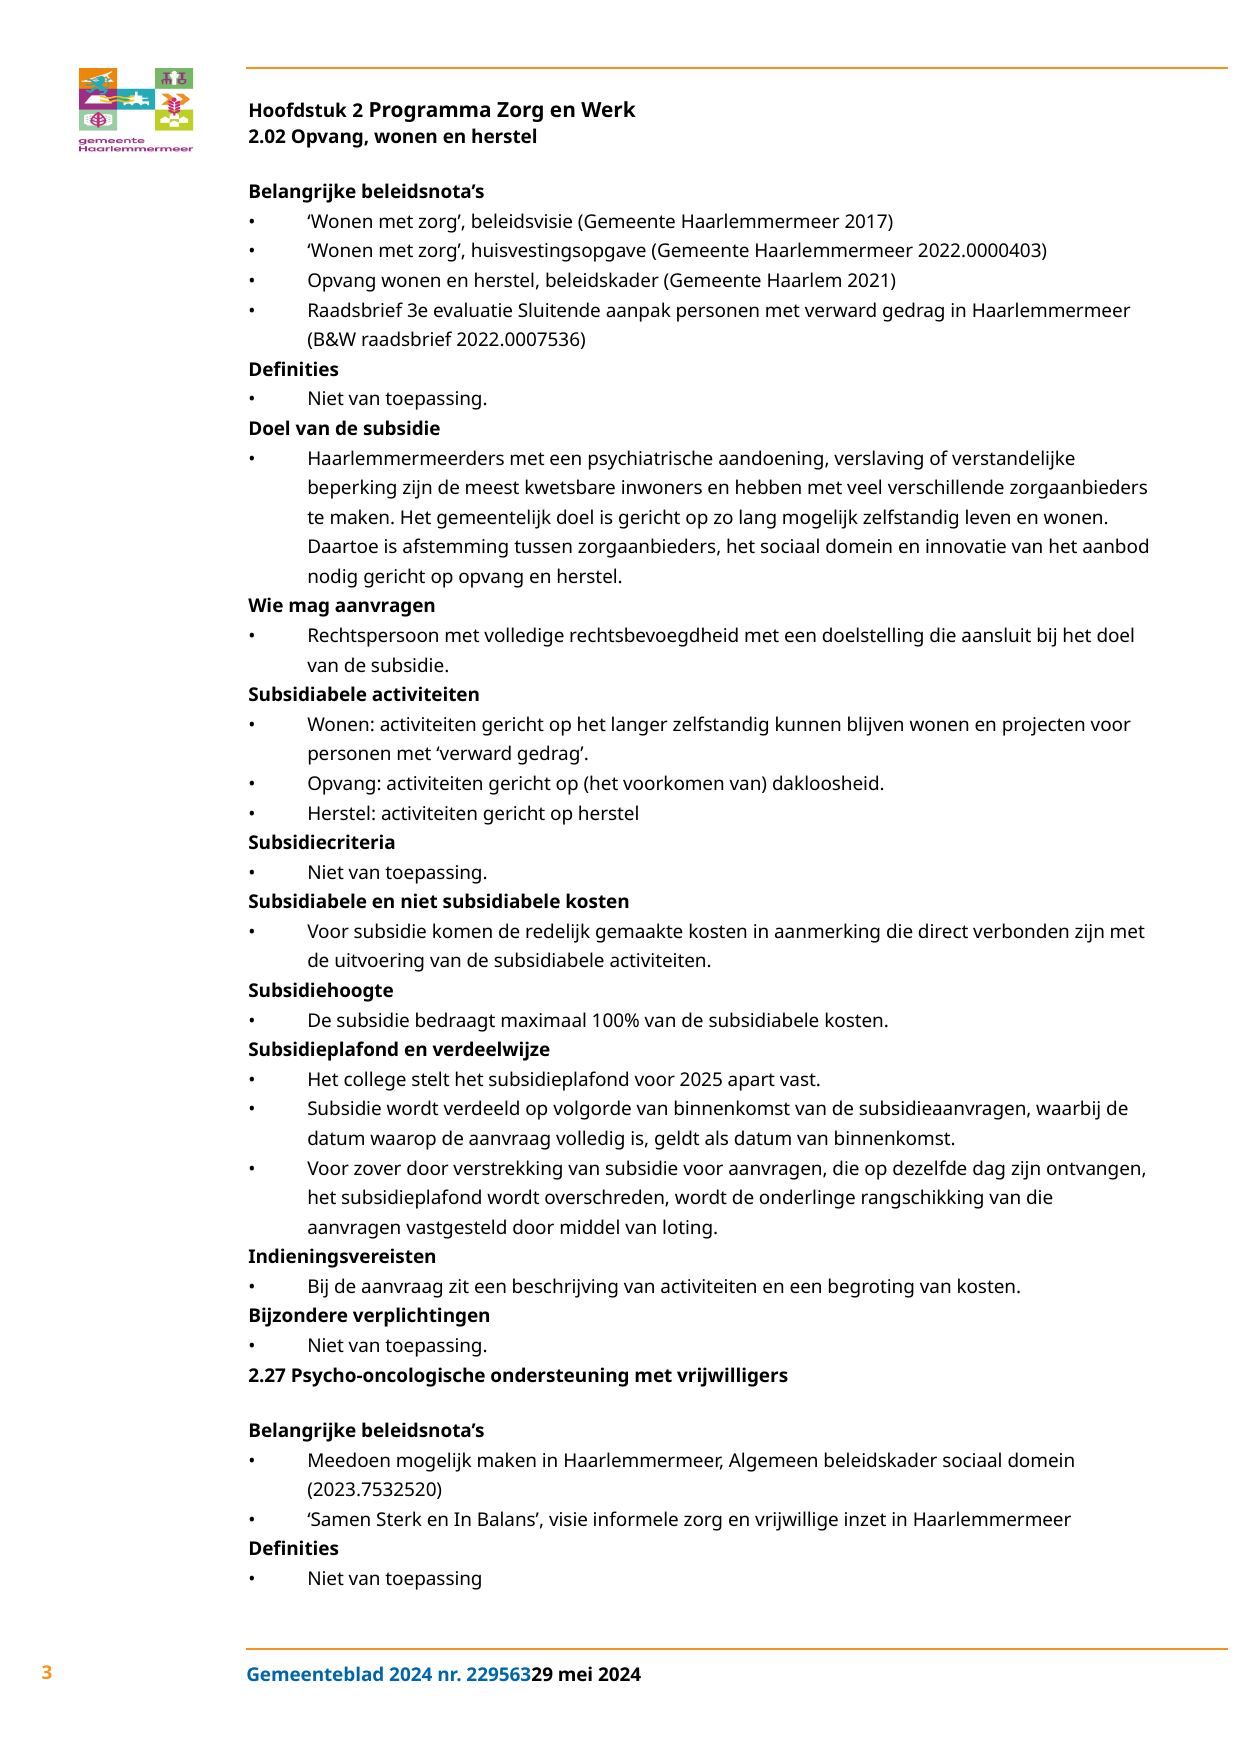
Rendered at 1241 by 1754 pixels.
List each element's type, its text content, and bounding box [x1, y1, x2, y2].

text Subsidieplafond en verdeelwijze [248, 1036, 1152, 1062]
text Subsidiecriteria [248, 829, 1152, 855]
list Niet van toepassing. [248, 1332, 1152, 1358]
list Rechtspersoon met volledige rechtsbevoegdheid met een doelstelling die aansluit bij het doel van de subsidie. [248, 622, 1152, 678]
list Voor subsidie komen de redelijk gemaakte kosten in aanmerking die direct verbonden zijn met de uitvoering van de subsidiabele activiteiten. [248, 918, 1152, 973]
list Raadsbrief 3e evaluatie Sluitende aanpak personen met verward gedrag in Haarlemmermeer (B&W raadsbrief 2022.0007536) [248, 297, 1152, 352]
text Hoofdstuk 2 Programma Zorg en Werk [248, 95, 1152, 123]
list De subsidie bedraagt maximaal 100% van de subsidiabele kosten. [248, 1007, 1152, 1033]
text Subsidiabele en niet subsidiabele kosten [248, 888, 1152, 914]
list Haarlemmermeerders met een psychiatrische aandoening, verslaving of verstandelijke beperking zijn de meest kwetsbare inwoners en hebben met veel verschillende zorgaanbieders te maken. Het gemeentelijk doel is gericht op zo lang mogelijk zelfstandig leven en wonen. Daartoe is afstemming tussen zorgaanbieders, het sociaal domein en innovatie van het aanbod nodig gericht op opvang en herstel. [248, 445, 1152, 589]
text Belangrijke beleidsnota’s [248, 1417, 1152, 1443]
list Subsidie wordt verdeeld op volgorde van binnenkomst van de subsidieaanvragen, waarbij de datum waarop de aanvraag volledig is, geldt als datum van binnenkomst. [248, 1096, 1152, 1151]
text Bijzondere verplichtingen [248, 1303, 1152, 1328]
list Herstel: activiteiten gericht op herstel [248, 800, 1152, 826]
text Wie mag aanvragen [248, 593, 1152, 618]
list Niet van toepassing. [248, 859, 1152, 885]
text Definities [248, 1536, 1152, 1561]
list Meedoen mogelijk maken in Haarlemmermeer, Algemeen beleidskader sociaal domein (2023.7532520) [248, 1447, 1152, 1502]
text Belangrijke beleidsnota’s [248, 178, 1152, 204]
text 2.02 Opvang, wonen en herstel [248, 123, 1152, 149]
list ‘Samen Sterk en In Balans’, visie informele zorg en vrijwillige inzet in Haarlemmermeer [248, 1506, 1152, 1532]
list Niet van toepassing [248, 1565, 1152, 1591]
text Definities [248, 356, 1152, 382]
list Niet van toepassing. [248, 386, 1152, 411]
text Doel van de subsidie [248, 415, 1152, 441]
list ‘Wonen met zorg’, beleidsvisie (Gemeente Haarlemmermeer 2017) [248, 208, 1152, 234]
list Bij de aanvraag zit een beschrijving van activiteiten en een begroting van kosten. [248, 1273, 1152, 1299]
list Opvang wonen en herstel, beleidskader (Gemeente Haarlem 2021) [248, 267, 1152, 293]
list Wonen: activiteiten gericht op het langer zelfstandig kunnen blijven wonen en projecten voor personen met ‘verward gedrag’. [248, 711, 1152, 766]
text Subsidiehoogte [248, 977, 1152, 1003]
list ‘Wonen met zorg’, huisvestingsopgave (Gemeente Haarlemmermeer 2022.0000403) [248, 238, 1152, 263]
text Indieningsvereisten [248, 1243, 1152, 1269]
list Opvang: activiteiten gericht op (het voorkomen van) dakloosheid. [248, 770, 1152, 796]
list Voor zover door verstrekking van subsidie voor aanvragen, die op dezelfde dag zijn ontvangen, het subsidieplafond wordt overschreden, wordt de onderlinge rangschikking van die aanvragen vastgesteld door middel van loting. [248, 1155, 1152, 1240]
text 2.27 Psycho-oncologische ondersteuning met vrijwilligers [248, 1362, 1152, 1388]
picture [41, 47, 231, 172]
list Het college stelt het subsidieplafond voor 2025 apart vast. [248, 1066, 1152, 1092]
text Subsidiabele activiteiten [248, 681, 1152, 707]
